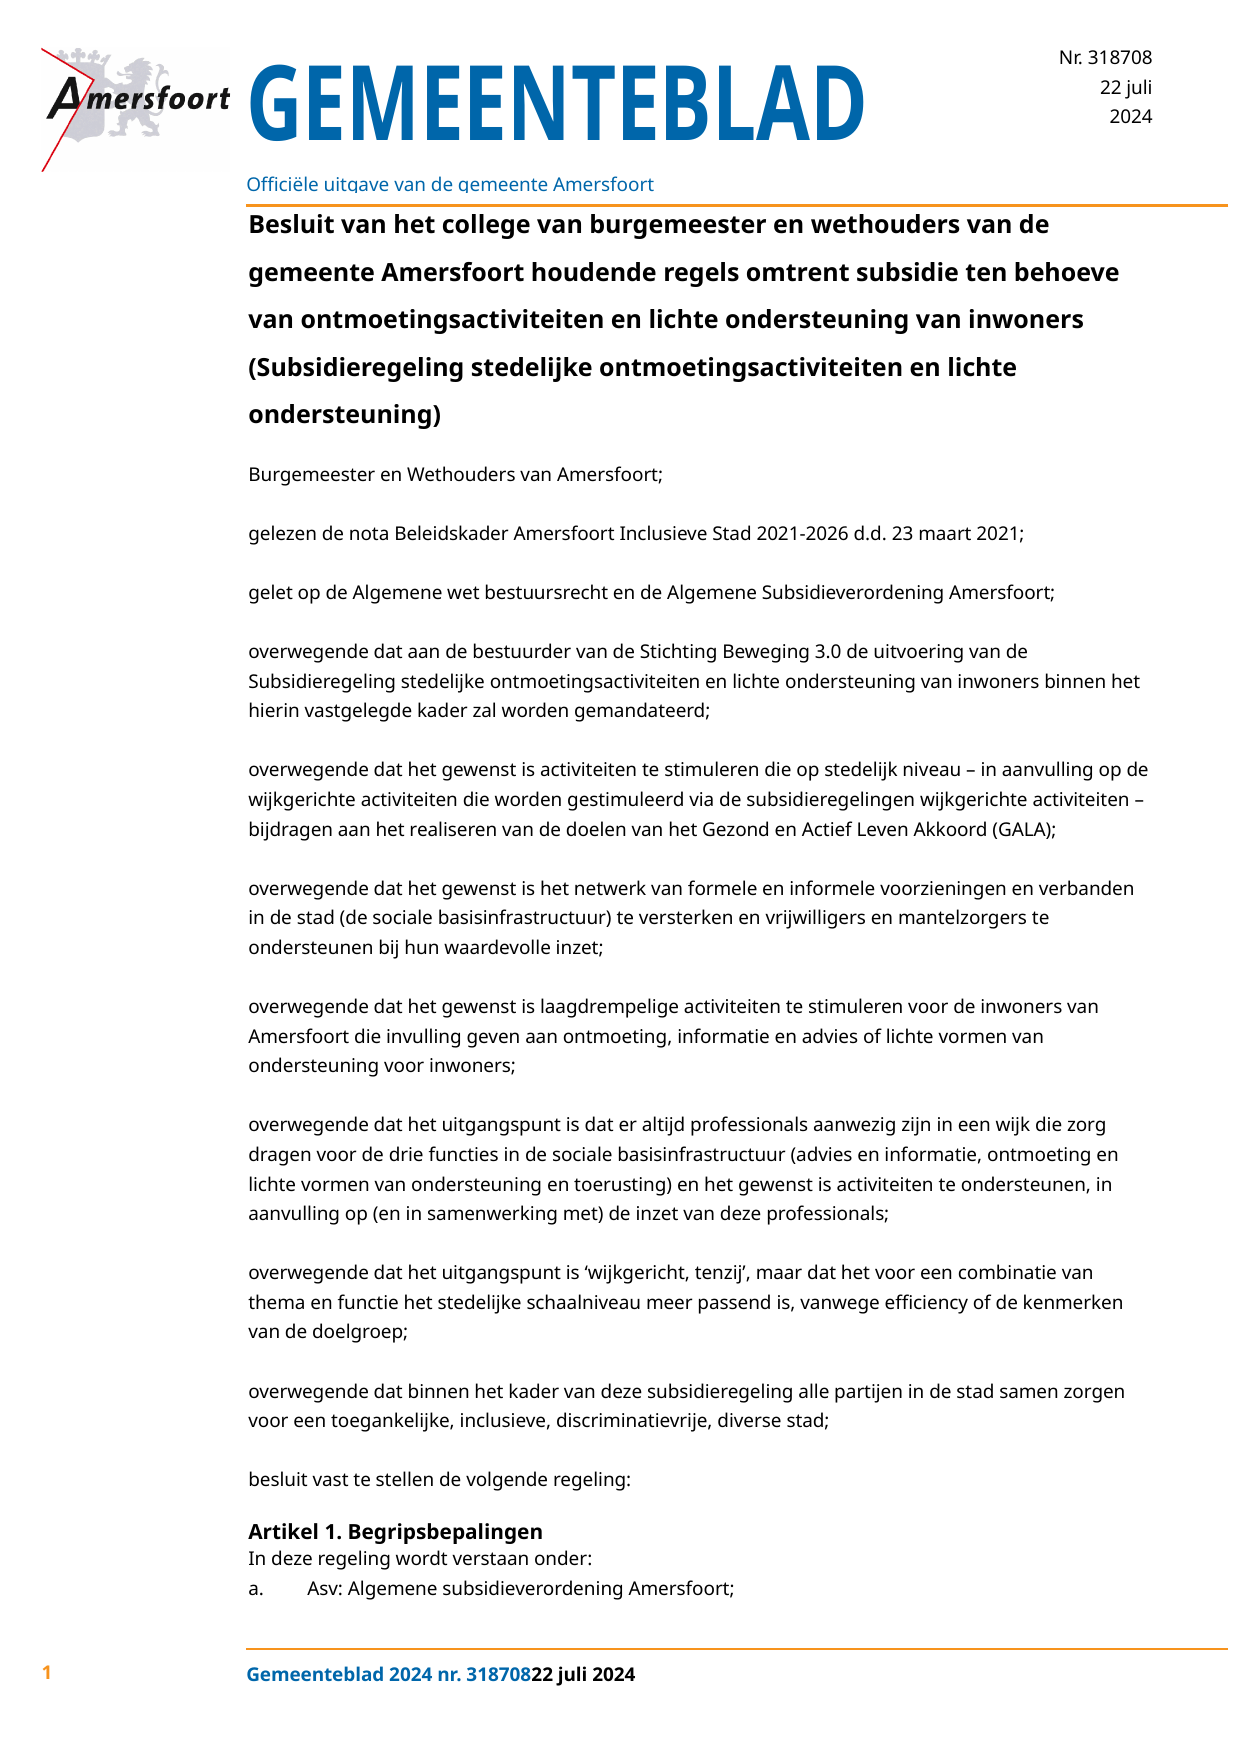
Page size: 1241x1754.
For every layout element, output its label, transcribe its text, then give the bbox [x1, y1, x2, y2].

text In deze regeling wordt verstaan onder: [248, 1545, 1152, 1571]
text besluit vast te stellen de volgende regeling: [248, 1467, 1152, 1492]
text overwegende dat het gewenst is laagdrempelige activiteiten te stimuleren voor de inwoners van Amersfoort die invulling geven aan ontmoeting, informatie en advies of lichte vormen van ondersteuning voor inwoners; [248, 993, 1152, 1078]
text overwegende dat het uitgangspunt is ‘wijkgericht, tenzij’, maar dat het voor een combinatie van thema en functie het stedelijke schaalniveau meer passend is, vanwege efficiency of de kenmerken van de doelgroep; [248, 1259, 1152, 1344]
text gelezen de nota Beleidskader Amersfoort Inclusieve Stad 2021-2026 d.d. 23 maart 2021; [248, 520, 1152, 546]
list Asv: Algemene subsidieverordening Amersfoort; [248, 1575, 1152, 1601]
picture [41, 47, 231, 172]
text overwegende dat het uitgangspunt is dat er altijd professionals aanwezig zijn in een wijk die zorg dragen voor de drie functies in de sociale basisinfrastructuur (advies en informatie, ontmoeting en lichte vormen van ondersteuning en toerusting) en het gewenst is activiteiten te ondersteunen, in aanvulling op (en in samenwerking met) de inzet van deze professionals; [248, 1112, 1152, 1226]
text overwegende dat aan de bestuurder van de Stichting Beweging 3.0 de uitvoering van de Subsidieregeling stedelijke ontmoetingsactiviteiten en lichte ondersteuning van inwoners binnen het hierin vastgelegde kader zal worden gemandateerd; [248, 638, 1152, 723]
text Burgemeester en Wethouders van Amersfoort; [248, 461, 1152, 486]
text Artikel 1. Begripsbepalingen [248, 1517, 1152, 1545]
text overwegende dat het gewenst is activiteiten te stimuleren die op stedelijk niveau – in aanvulling op de wijkgerichte activiteiten die worden gestimuleerd via de subsidieregelingen wijkgerichte activiteiten – bijdragen aan het realiseren van de doelen van het Gezond en Actief Leven Akkoord (GALA); [248, 757, 1152, 841]
text overwegende dat het gewenst is het netwerk van formele en informele voorzieningen en verbanden in de stad (de sociale basisinfrastructuur) te versterken en vrijwilligers en mantelzorgers te ondersteunen bij hun waardevolle inzet; [248, 875, 1152, 960]
text gelet op de Algemene wet bestuursrecht en de Algemene Subsidieverordening Amersfoort; [248, 579, 1152, 605]
text Besluit van het college van burgemeester en wethouders van de gemeente Amersfoort houdende regels omtrent subsidie ten behoeve van ontmoetingsactiviteiten en lichte ondersteuning van inwoners (Subsidieregeling stedelijke ontmoetingsactiviteiten en lichte ondersteuning) [248, 207, 1152, 431]
text overwegende dat binnen het kader van deze subsidieregeling alle partijen in de stad samen zorgen voor een toegankelijke, inclusieve, discriminatievrije, diverse stad; [248, 1378, 1152, 1433]
